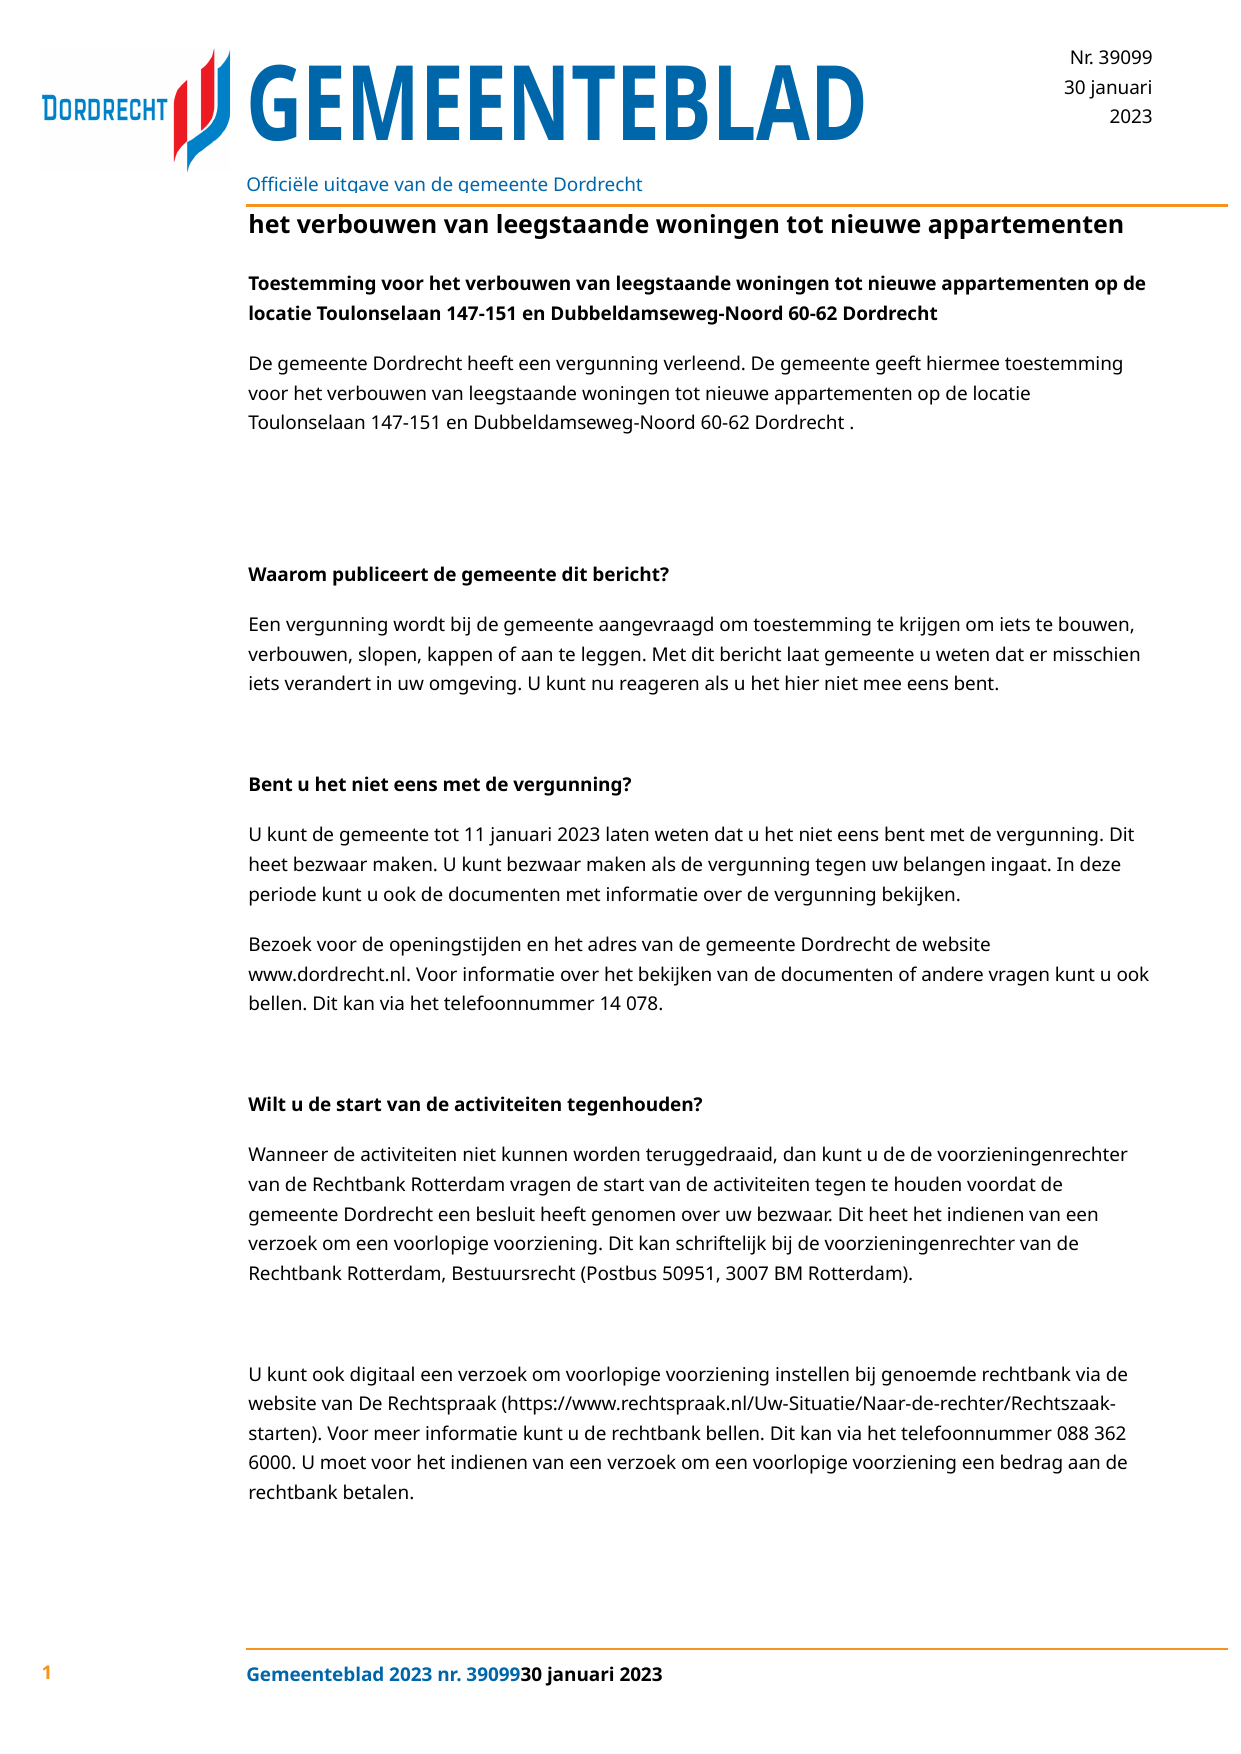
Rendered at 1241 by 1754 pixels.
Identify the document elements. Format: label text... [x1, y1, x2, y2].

text Wilt u de start van de activiteiten tegenhouden? [248, 1091, 1152, 1117]
text U kunt de gemeente tot 11 januari 2023 laten weten dat u het niet eens bent met de vergunning. Dit heet bezwaar maken. U kunt bezwaar maken als de vergunning tegen uw belangen ingaat. In deze periode kunt u ook de documenten met informatie over de vergunning bekijken. [248, 822, 1152, 906]
text U kunt ook digitaal een verzoek om voorlopige voorziening instellen bij genoemde rechtbank via de website van De Rechtspraak (https://www.rechtspraak.nl/Uw-Situatie/Naar-de-rechter/Rechtszaak-starten). Voor meer informatie kunt u de rechtbank bellen. Dit kan via het telefoonnummer 088 362 6000. U moet voor het indienen van een verzoek om een voorlopige voorziening een bedrag aan de rechtbank betalen. [248, 1361, 1152, 1505]
text het verbouwen van leegstaande woningen tot nieuwe appartementen [248, 207, 1152, 241]
text Wanneer de activiteiten niet kunnen worden teruggedraaid, dan kunt u de de voorzieningenrechter van de Rechtbank Rotterdam vragen de start van de activiteiten tegen te houden voordat de gemeente Dordrecht een besluit heeft genomen over uw bezwaar. Dit heet het indienen van een verzoek om een voorlopige voorziening. Dit kan schriftelijk bij de voorzieningenrechter van de Rechtbank Rotterdam, Bestuursrecht (Postbus 50951, 3007 BM Rotterdam). [248, 1142, 1152, 1286]
text Een vergunning wordt bij de gemeente aangevraagd om toestemming te krijgen om iets te bouwen, verbouwen, slopen, kappen of aan te leggen. Met dit bericht laat gemeente u weten dat er misschien iets verandert in uw omgeving. U kunt nu reageren als u het hier niet mee eens bent. [248, 611, 1152, 696]
text Toestemming voor het verbouwen van leegstaande woningen tot nieuwe appartementen op de locatie Toulonselaan 147-151 en Dubbeldamseweg-Noord 60-62 Dordrecht [248, 270, 1152, 326]
text De gemeente Dordrecht heeft een vergunning verleend. De gemeente geeft hiermee toestemming voor het verbouwen van leegstaande woningen tot nieuwe appartementen op de locatie Toulonselaan 147-151 en Dubbeldamseweg-Noord 60-62 Dordrecht . [248, 350, 1152, 435]
picture [41, 47, 231, 172]
text Bent u het niet eens met de vergunning? [248, 771, 1152, 797]
text Waarom publiceert de gemeente dit bericht? [248, 561, 1152, 586]
text Bezoek voor de openingstijden en het adres van de gemeente Dordrecht de website www.dordrecht.nl. Voor informatie over het bekijken van de documenten of andere vragen kunt u ook bellen. Dit kan via het telefoonnummer 14 078. [248, 931, 1152, 1016]
